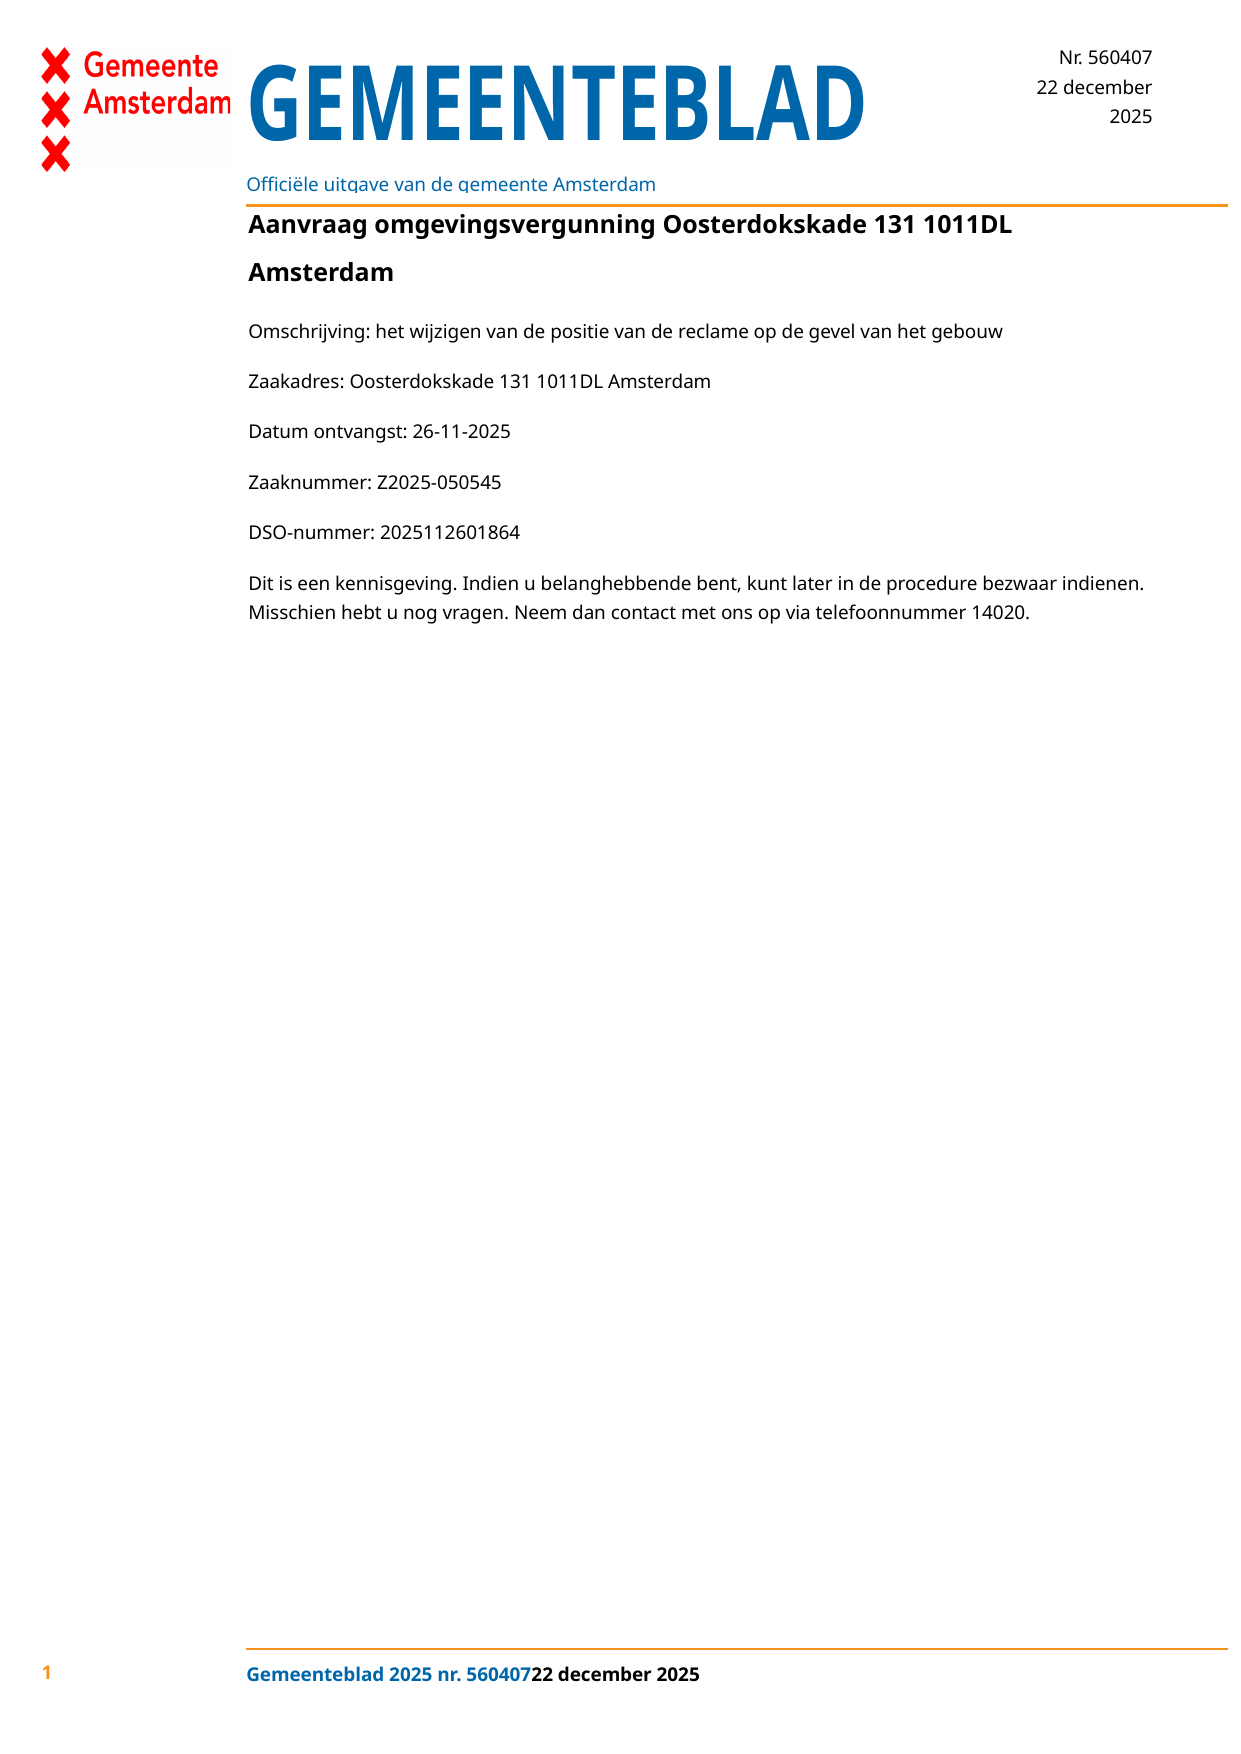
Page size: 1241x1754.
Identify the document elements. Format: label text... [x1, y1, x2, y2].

text Zaakadres: Oosterdokskade 131 1011DL Amsterdam [248, 368, 1152, 394]
text Zaaknummer: Z2025-050545 [248, 469, 1152, 495]
text Datum ontvangst: 26-11-2025 [248, 419, 1152, 444]
text Omschrijving: het wijzigen van de positie van de reclame op de gevel van het gebouw [248, 318, 1152, 344]
picture [41, 47, 231, 172]
text Dit is een kennisgeving. Indien u belanghebbende bent, kunt later in de procedure bezwaar indienen. Misschien hebt u nog vragen. Neem dan contact met ons op via telefoonnummer 14020. [248, 570, 1152, 625]
text DSO-nummer: 2025112601864 [248, 519, 1152, 545]
text Aanvraag omgevingsvergunning Oosterdokskade 131 1011DL Amsterdam [248, 207, 1152, 288]
